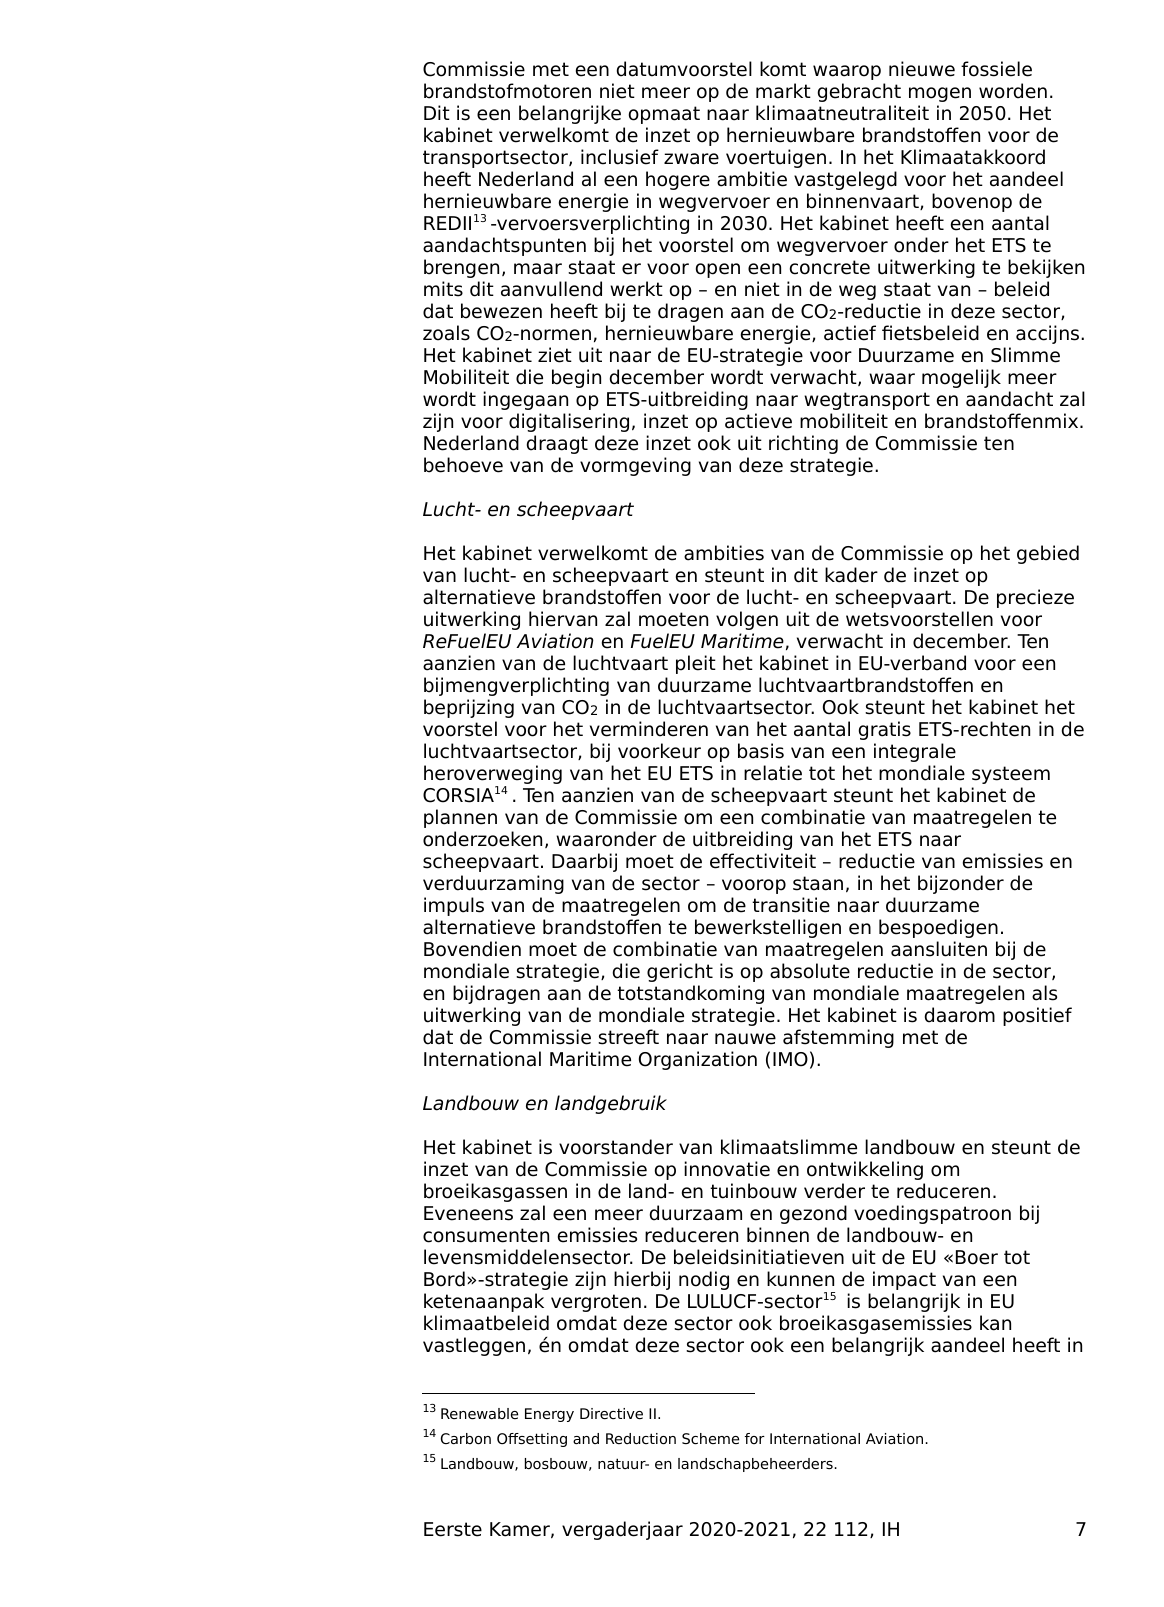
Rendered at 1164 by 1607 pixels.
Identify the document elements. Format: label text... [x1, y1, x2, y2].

subtitle Lucht- en scheepvaart [422, 499, 1087, 521]
subtitle Landbouw en landgebruik [422, 1093, 1087, 1115]
text Het kabinet is voorstander van klimaatslimme landbouw en steunt de inzet van de Commissie op innovatie en ontwikkeling om broeikasgassen in de land- en tuinbouw verder te reduceren. Eveneens zal een meer duurzaam en gezond voedingspatroon bij consumenten emissies reduceren binnen de landbouw- en levensmiddelensector. De beleidsinitiatieven uit de EU «Boer tot Bord»-strategie zijn hierbij nodig en kunnen de impact van een ketenaanpak vergroten. De LULUCF-sector is belangrijk in EU klimaatbeleid omdat deze sector ook broeikasgasemissies kan vastleggen, én omdat deze sector ook een belangrijk aandeel heeft in [422, 1137, 1087, 1357]
text Carbon Offsetting and Reduction Scheme for International Aviation. [422, 1427, 1087, 1449]
text Renewable Energy Directive II. [422, 1402, 1087, 1424]
text Landbouw, bosbouw, natuur- en landschapbeheerders. [422, 1452, 1087, 1474]
text Het kabinet verwelkomt de ambities van de Commissie op het gebied van lucht- en scheepvaart en steunt in dit kader de inzet op alternatieve brandstoffen voor de lucht- en scheepvaart. De precieze uitwerking hiervan zal moeten volgen uit de wetsvoorstellen voor ReFuelEU Aviation en FuelEU Maritime, verwacht in december. Ten aanzien van de luchtvaart pleit het kabinet in EU-verband voor een bijmengverplichting van duurzame luchtvaartbrandstoffen en beprijzing van CO2 in de luchtvaartsector. Ook steunt het kabinet het voorstel voor het verminderen van het aantal gratis ETS-rechten in de luchtvaartsector, bij voorkeur op basis van een integrale heroverweging van het EU ETS in relatie tot het mondiale systeem CORSIA. Ten aanzien van de scheepvaart steunt het kabinet de plannen van de Commissie om een combinatie van maatregelen te onderzoeken, waaronder de uitbreiding van het ETS naar scheepvaart. Daarbij moet de effectiviteit – reductie van emissies en verduurzaming van de sector – voorop staan, in het bijzonder de impuls van de maatregelen om de transitie naar duurzame alternatieve brandstoffen te bewerkstelligen en bespoedigen. Bovendien moet de combinatie van maatregelen aansluiten bij de mondiale strategie, die gericht is op absolute reductie in de sector, en bijdragen aan de totstandkoming van mondiale maatregelen als uitwerking van de mondiale strategie. Het kabinet is daarom positief dat de Commissie streeft naar nauwe afstemming met de International Maritime Organization (IMO). [422, 543, 1087, 1071]
text Commissie met een datumvoorstel komt waarop nieuwe fossiele brandstofmotoren niet meer op de markt gebracht mogen worden. Dit is een belangrijke opmaat naar klimaatneutraliteit in 2050. Het kabinet verwelkomt de inzet op hernieuwbare brandstoffen voor de transportsector, inclusief zware voertuigen. In het Klimaatakkoord heeft Nederland al een hogere ambitie vastgelegd voor het aandeel hernieuwbare energie in wegvervoer en binnenvaart, bovenop de REDII-vervoersverplichting in 2030. Het kabinet heeft een aantal aandachtspunten bij het voorstel om wegvervoer onder het ETS te brengen, maar staat er voor open een concrete uitwerking te bekijken mits dit aanvullend werkt op – en niet in de weg staat van – beleid dat bewezen heeft bij te dragen aan de CO2-reductie in deze sector, zoals CO2-normen, hernieuwbare energie, actief fietsbeleid en accijns. Het kabinet ziet uit naar de EU-strategie voor Duurzame en Slimme Mobiliteit die begin december wordt verwacht, waar mogelijk meer wordt ingegaan op ETS-uitbreiding naar wegtransport en aandacht zal zijn voor digitalisering, inzet op actieve mobiliteit en brandstoffenmix. Nederland draagt deze inzet ook uit richting de Commissie ten behoeve van de vormgeving van deze strategie. [422, 59, 1087, 477]
